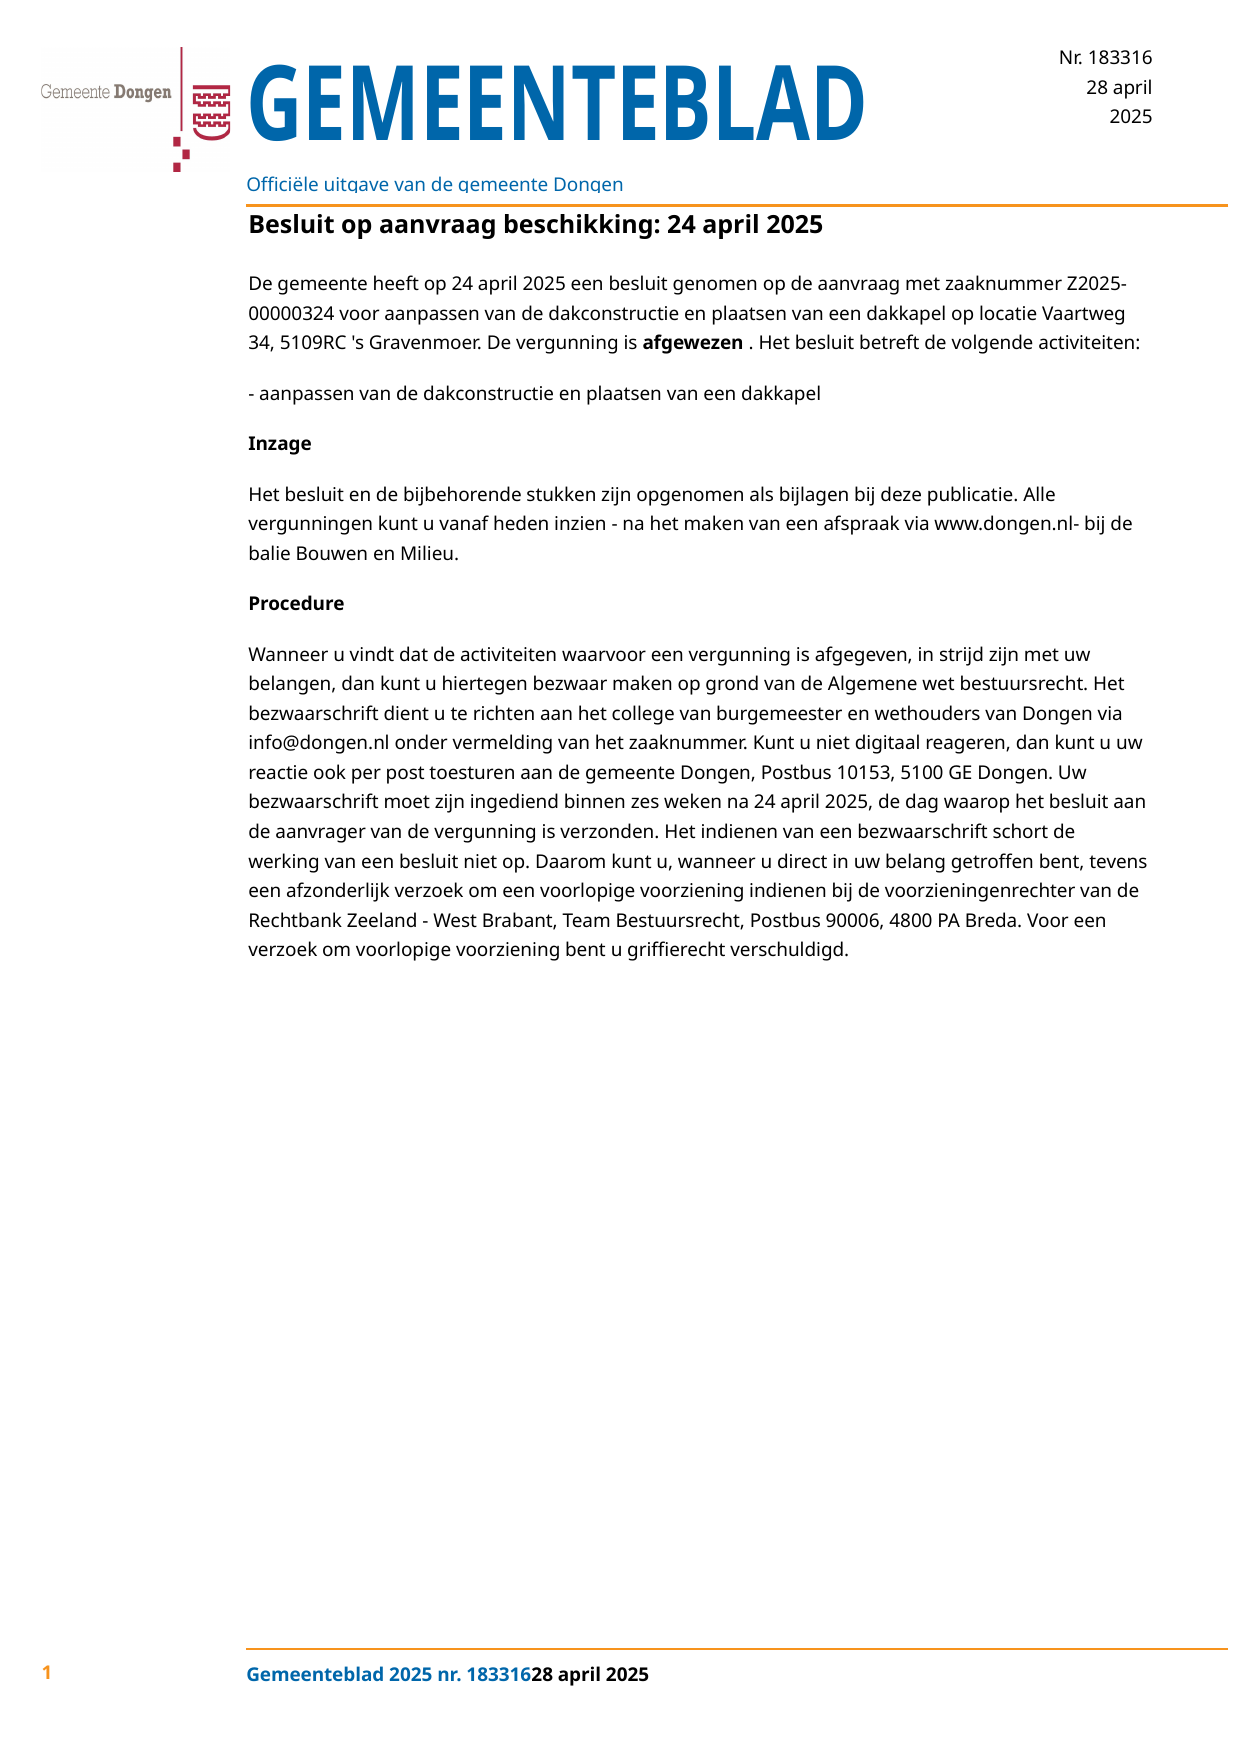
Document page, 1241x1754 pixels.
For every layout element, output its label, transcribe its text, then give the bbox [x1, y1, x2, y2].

text Besluit op aanvraag beschikking: 24 april 2025 [248, 207, 1152, 241]
text Inzage [248, 430, 1152, 456]
text De gemeente heeft op 24 april 2025 een besluit genomen op de aanvraag met zaaknummer Z2025-00000324 voor aanpassen van de dakconstructie en plaatsen van een dakkapel op locatie Vaartweg 34, 5109RC 's Gravenmoer. De vergunning is afgewezen . Het besluit betreft de volgende activiteiten: [248, 270, 1152, 355]
text Procedure [248, 590, 1152, 616]
picture [41, 47, 231, 172]
text Het besluit en de bijbehorende stukken zijn opgenomen als bijlagen bij deze publicatie. Alle vergunningen kunt u vanaf heden inzien - na het maken van een afspraak via www.dongen.nl- bij de balie Bouwen en Milieu. [248, 481, 1152, 566]
text Wanneer u vindt dat de activiteiten waarvoor een vergunning is afgegeven, in strijd zijn met uw belangen, dan kunt u hiertegen bezwaar maken op grond van de Algemene wet bestuursrecht. Het bezwaarschrift dient u te richten aan het college van burgemeester en wethouders van Dongen via info@dongen.nl onder vermelding van het zaaknummer. Kunt u niet digitaal reageren, dan kunt u uw reactie ook per post toesturen aan de gemeente Dongen, Postbus 10153, 5100 GE Dongen. Uw bezwaarschrift moet zijn ingediend binnen zes weken na 24 april 2025, de dag waarop het besluit aan de aanvrager van de vergunning is verzonden. Het indienen van een bezwaarschrift schort de werking van een besluit niet op. Daarom kunt u, wanneer u direct in uw belang getroffen bent, tevens een afzonderlijk verzoek om een voorlopige voorziening indienen bij de voorzieningenrechter van de Rechtbank Zeeland - West Brabant, Team Bestuursrecht, Postbus 90006, 4800 PA Breda. Voor een verzoek om voorlopige voorziening bent u griffierecht verschuldigd. [248, 641, 1152, 962]
text - aanpassen van de dakconstructie en plaatsen van een dakkapel [248, 380, 1152, 406]
